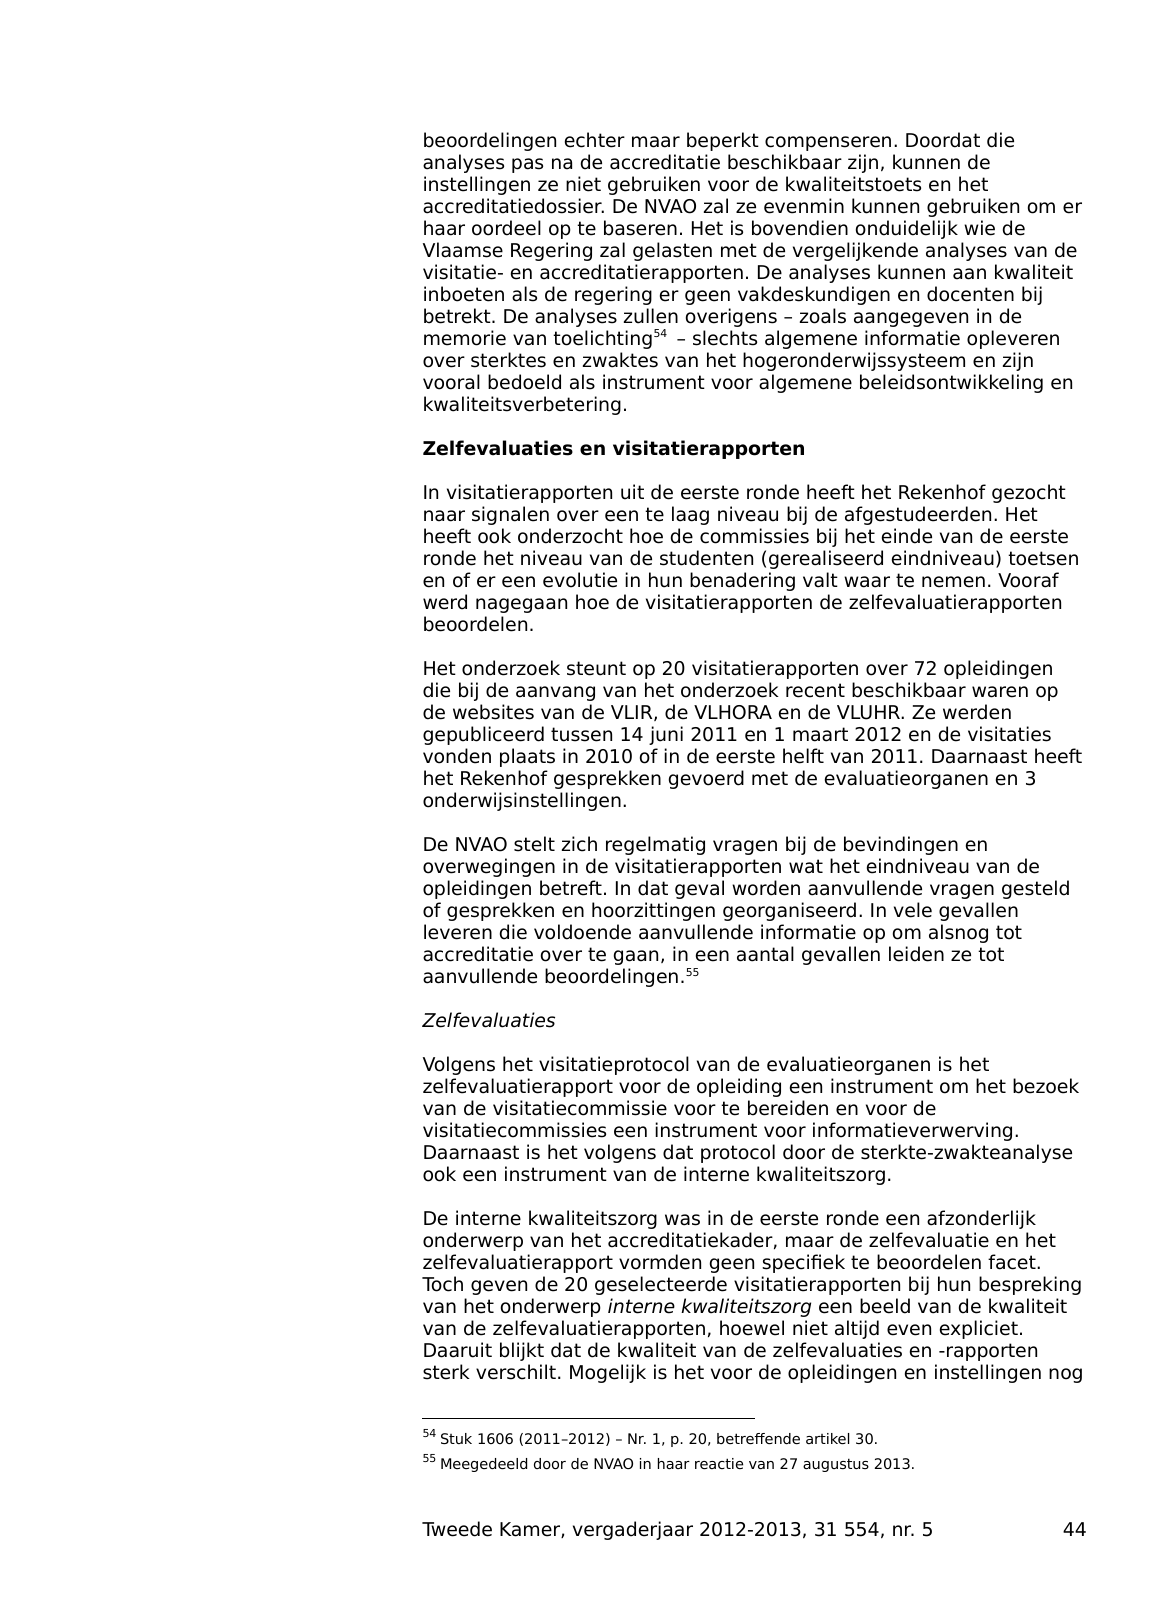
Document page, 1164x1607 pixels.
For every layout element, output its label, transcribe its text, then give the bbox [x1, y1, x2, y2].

text beoordelingen echter maar beperkt compenseren. Doordat die analyses pas na de accreditatie beschikbaar zijn, kunnen de instellingen ze niet gebruiken voor de kwaliteitstoets en het accreditatiedossier. De NVAO zal ze evenmin kunnen gebruiken om er haar oordeel op te baseren. Het is bovendien onduidelijk wie de Vlaamse Regering zal gelasten met de vergelijkende analyses van de visitatie- en accreditatierapporten. De analyses kunnen aan kwaliteit inboeten als de regering er geen vakdeskundigen en docenten bij betrekt. De analyses zullen overigens – zoals aangegeven in de memorie van toelichting – slechts algemene informatie opleveren over sterktes en zwaktes van het hogeronderwijssysteem en zijn vooral bedoeld als instrument voor algemene beleidsontwikkeling en kwaliteitsverbetering. [422, 130, 1087, 416]
text De NVAO stelt zich regelmatig vragen bij de bevindingen en overwegingen in de visitatierapporten wat het eindniveau van de opleidingen betreft. In dat geval worden aanvullende vragen gesteld of gesprekken en hoorzittingen georganiseerd. In vele gevallen leveren die voldoende aanvullende informatie op om alsnog tot accreditatie over te gaan, in een aantal gevallen leiden ze tot aanvullende beoordelingen. [422, 834, 1087, 988]
subtitle Zelfevaluaties [422, 1010, 1087, 1032]
subtitle Zelfevaluaties en visitatierapporten [422, 438, 1087, 460]
text In visitatierapporten uit de eerste ronde heeft het Rekenhof gezocht naar signalen over een te laag niveau bij de afgestudeerden. Het heeft ook onderzocht hoe de commissies bij het einde van de eerste ronde het niveau van de studenten (gerealiseerd eindniveau) toetsen en of er een evolutie in hun benadering valt waar te nemen. Vooraf werd nagegaan hoe de visitatierapporten de zelfevaluatierapporten beoordelen. [422, 482, 1087, 636]
text De interne kwaliteitszorg was in de eerste ronde een afzonderlijk onderwerp van het accreditatiekader, maar de zelfevaluatie en het zelfevaluatierapport vormden geen specifiek te beoordelen facet. Toch geven de 20 geselecteerde visitatierapporten bij hun bespreking van het onderwerp interne kwaliteitszorg een beeld van de kwaliteit van de zelfevaluatierapporten, hoewel niet altijd even expliciet. Daaruit blijkt dat de kwaliteit van de zelfevaluaties en -rapporten sterk verschilt. Mogelijk is het voor de opleidingen en instellingen nog [422, 1208, 1087, 1384]
text Stuk 1606 (2011–2012) – Nr. 1, p. 20, betreffende artikel 30. [422, 1427, 1087, 1449]
text Volgens het visitatieprotocol van de evaluatieorganen is het zelfevaluatierapport voor de opleiding een instrument om het bezoek van de visitatiecommissie voor te bereiden en voor de visitatiecommissies een instrument voor informatieverwerving. Daarnaast is het volgens dat protocol door de sterkte-zwakteanalyse ook een instrument van de interne kwaliteitszorg. [422, 1054, 1087, 1186]
text Het onderzoek steunt op 20 visitatierapporten over 72 opleidingen die bij de aanvang van het onderzoek recent beschikbaar waren op de websites van de VLIR, de VLHORA en de VLUHR. Ze werden gepubliceerd tussen 14 juni 2011 en 1 maart 2012 en de visitaties vonden plaats in 2010 of in de eerste helft van 2011. Daarnaast heeft het Rekenhof gesprekken gevoerd met de evaluatieorganen en 3 onderwijsinstellingen. [422, 658, 1087, 812]
text Meegedeeld door de NVAO in haar reactie van 27 augustus 2013. [422, 1452, 1087, 1474]
